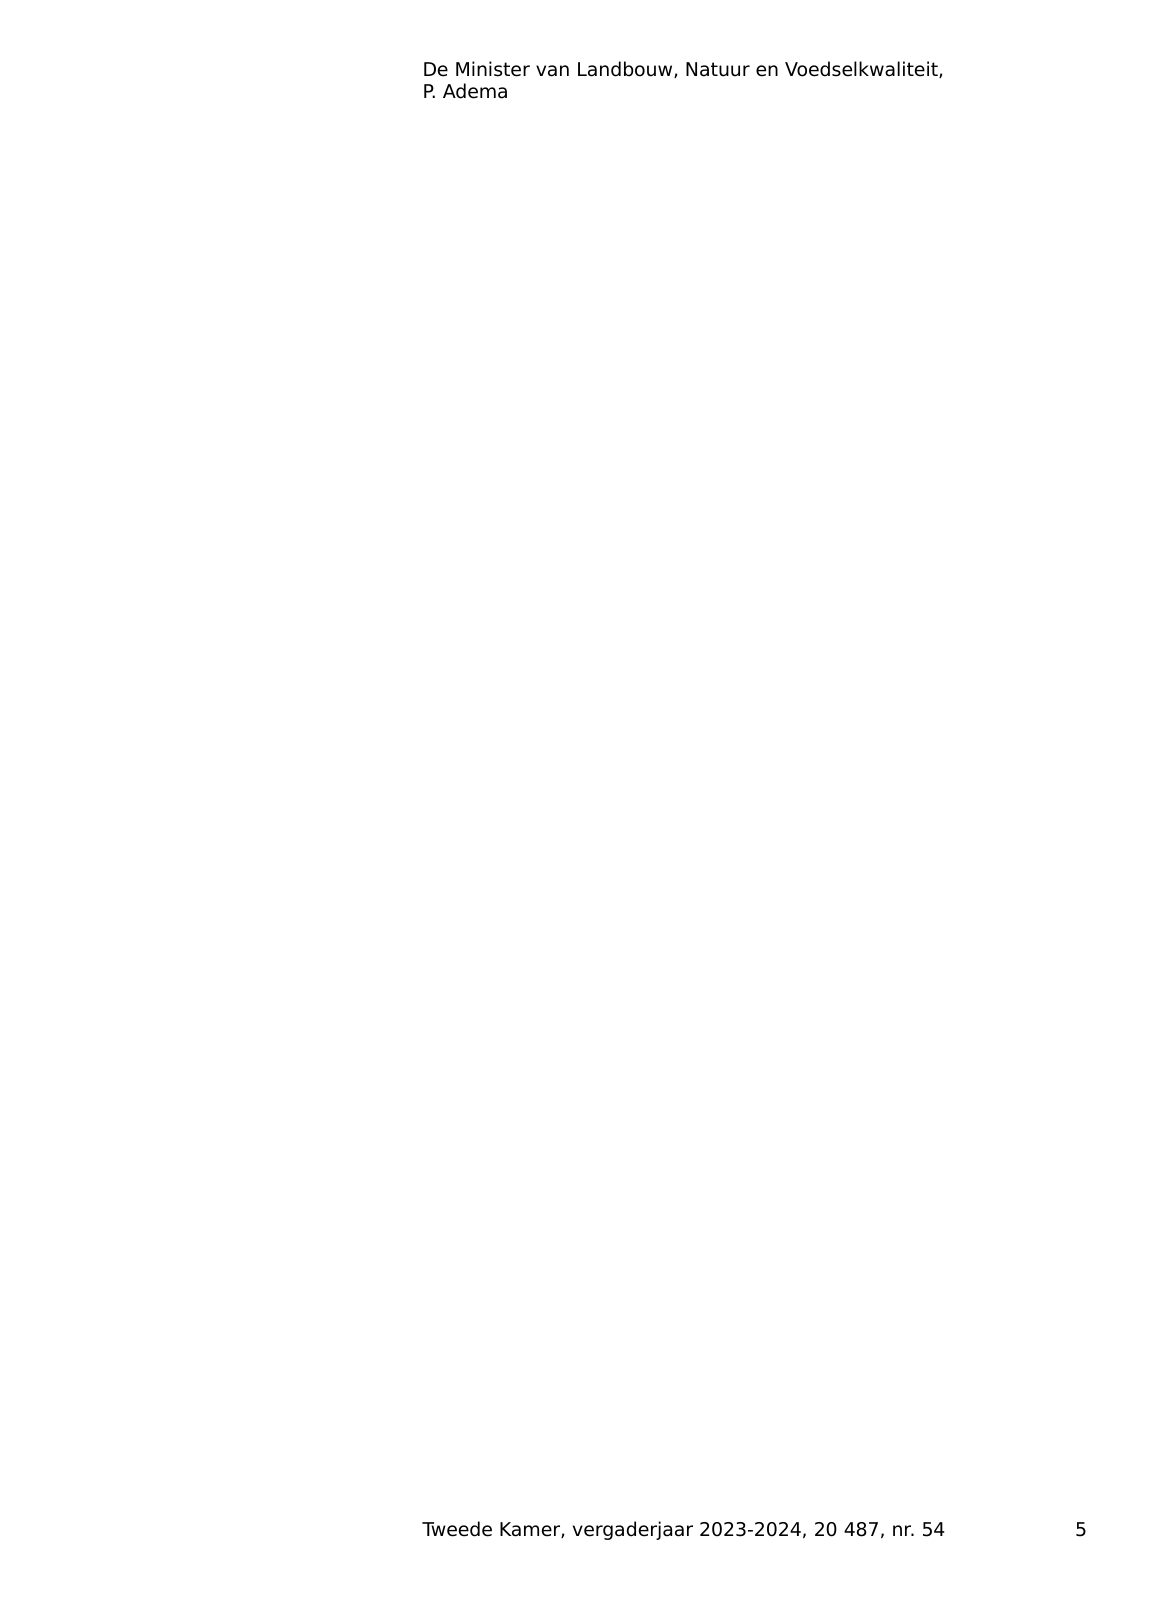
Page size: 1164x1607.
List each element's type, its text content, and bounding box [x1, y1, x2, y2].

text De Minister van Landbouw, Natuur en Voedselkwaliteit, P. Adema [422, 59, 1087, 103]
